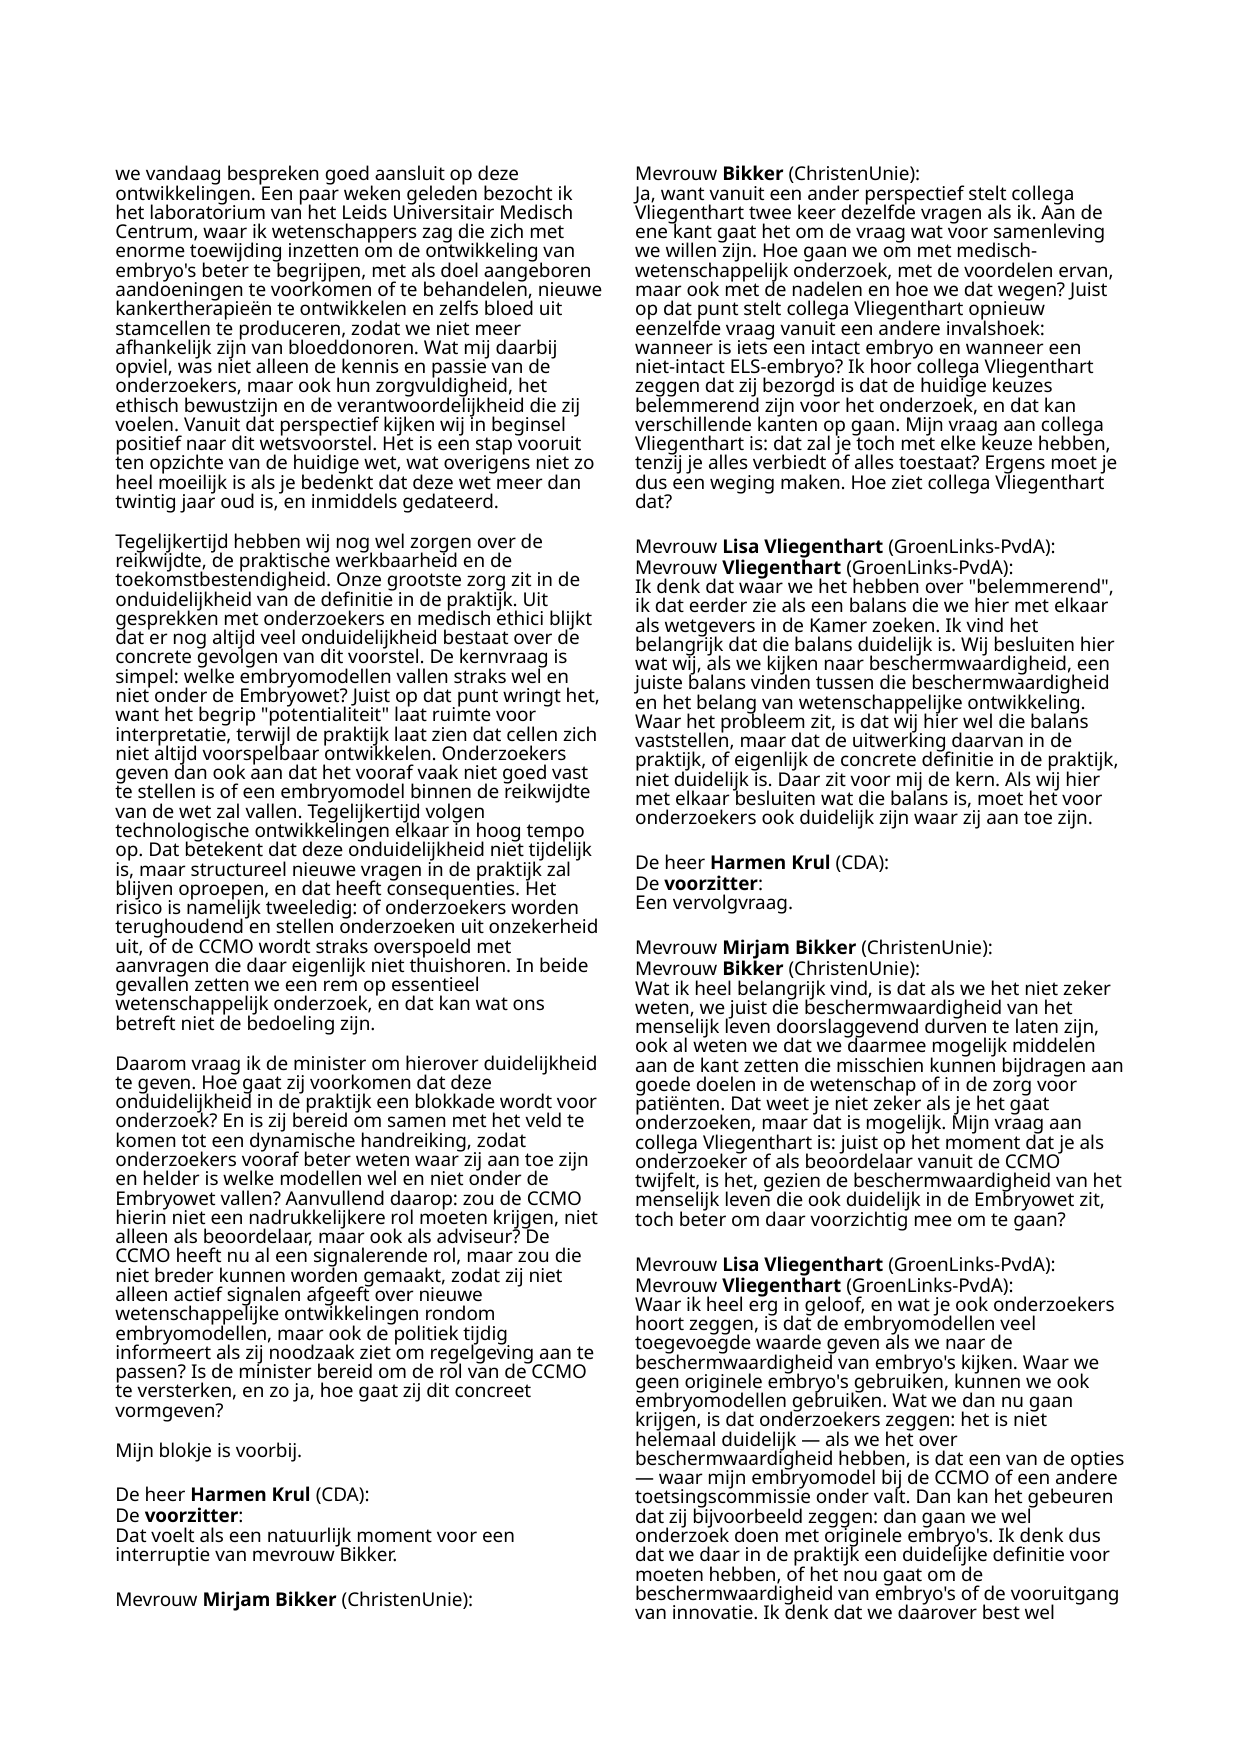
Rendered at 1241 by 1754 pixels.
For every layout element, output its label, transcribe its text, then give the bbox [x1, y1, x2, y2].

text Wat ik heel belangrijk vind, is dat als we het niet zeker weten, we juist die beschermwaardigheid van het menselijk leven doorslaggevend durven te laten zijn, ook al weten we dat we daarmee mogelijk middelen aan de kant zetten die misschien kunnen bijdragen aan goede doelen in de wetenschap of in de zorg voor patiënten. Dat weet je niet zeker als je het gaat onderzoeken, maar dat is mogelijk. Mijn vraag aan collega Vliegenthart is: juist op het moment dat je als onderzoeker of als beoordelaar vanuit de CCMO twijfelt, is het, gezien de beschermwaardigheid van het menselijk leven die ook duidelijk in de Embryowet zit, toch beter om daar voorzichtig mee om te gaan? [635, 979, 1125, 1230]
text Ik denk dat waar we het hebben over "belemmerend", ik dat eerder zie als een balans die we hier met elkaar als wetgevers in de Kamer zoeken. Ik vind het belangrijk dat die balans duidelijk is. Wij besluiten hier wat wij, als we kijken naar beschermwaardigheid, een juiste balans vinden tussen die beschermwaardigheid en het belang van wetenschappelijke ontwikkeling. Waar het probleem zit, is dat wij hier wel die balans vaststellen, maar dat de uitwerking daarvan in de praktijk, of eigenlijk de concrete definitie in de praktijk, niet duidelijk is. Daar zit voor mij de kern. Als wij hier met elkaar besluiten wat die balans is, moet het voor onderzoekers ook duidelijk zijn waar zij aan toe zijn. [635, 578, 1125, 828]
text we vandaag bespreken goed aansluit op deze ontwikkelingen. Een paar weken geleden bezocht ik het laboratorium van het Leids Universitair Medisch Centrum, waar ik wetenschappers zag die zich met enorme toewijding inzetten om de ontwikkeling van embryo's beter te begrijpen, met als doel aangeboren aandoeningen te voorkomen of te behandelen, nieuwe kankertherapieën te ontwikkelen en zelfs bloed uit stamcellen te produceren, zodat we niet meer afhankelijk zijn van bloeddonoren. Wat mij daarbij opviel, was niet alleen de kennis en passie van de onderzoekers, maar ook hun zorgvuldigheid, het ethisch bewustzijn en de verantwoordelijkheid die zij voelen. Vanuit dat perspectief kijken wij in beginsel positief naar dit wetsvoorstel. Het is een stap vooruit ten opzichte van de huidige wet, wat overigens niet zo heel moeilijk is als je bedenkt dat deze wet meer dan twintig jaar oud is, en inmiddels gedateerd. [115, 165, 605, 512]
text Mevrouw Vliegenthart (GroenLinks-PvdA): [635, 1277, 1125, 1296]
text De voorzitter: [115, 1507, 605, 1527]
text Ja, want vanuit een ander perspectief stelt collega Vliegenthart twee keer dezelfde vragen als ik. Aan de ene kant gaat het om de vraag wat voor samenleving we willen zijn. Hoe gaan we om met medisch-wetenschappelijk onderzoek, met de voordelen ervan, maar ook met de nadelen en hoe we dat wegen? Juist op dat punt stelt collega Vliegenthart opnieuw eenzelfde vraag vanuit een andere invalshoek: wanneer is iets een intact embryo en wanneer een niet-intact ELS-embryo? Ik hoor collega Vliegenthart zeggen dat zij bezorgd is dat de huidige keuzes belemmerend zijn voor het onderzoek, en dat kan verschillende kanten op gaan. Mijn vraag aan collega Vliegenthart is: dat zal je toch met elke keuze hebben, tenzij je alles verbiedt of alles toestaat? Ergens moet je dus een weging maken. Hoe ziet collega Vliegenthart dat? [635, 184, 1125, 512]
text Tegelijkertijd hebben wij nog wel zorgen over de reikwijdte, de praktische werkbaarheid en de toekomstbestendigheid. Onze grootste zorg zit in de onduidelijkheid van de definitie in de praktijk. Uit gesprekken met onderzoekers en medisch ethici blijkt dat er nog altijd veel onduidelijkheid bestaat over de concrete gevolgen van dit voorstel. De kernvraag is simpel: welke embryomodellen vallen straks wel en niet onder de Embryowet? Juist op dat punt wringt het, want het begrip "potentialiteit" laat ruimte voor interpretatie, terwijl de praktijk laat zien dat cellen zich niet altijd voorspelbaar ontwikkelen. Onderzoekers geven dan ook aan dat het vooraf vaak niet goed vast te stellen is of een embryomodel binnen de reikwijdte van de wet zal vallen. Tegelijkertijd volgen technologische ontwikkelingen elkaar in hoog tempo op. Dat betekent dat deze onduidelijkheid niet tijdelijk is, maar structureel nieuwe vragen in de praktijk zal blijven oproepen, en dat heeft consequenties. Het risico is namelijk tweeledig: of onderzoekers worden terughoudend en stellen onderzoeken uit onzekerheid uit, of de CCMO wordt straks overspoeld met aanvragen die daar eigenlijk niet thuishoren. In beide gevallen zetten we een rem op essentieel wetenschappelijk onderzoek, en dat kan wat ons betreft niet de bedoeling zijn. [115, 533, 605, 1034]
text De voorzitter: [635, 875, 1125, 894]
text Mijn blokje is voorbij. [115, 1442, 605, 1461]
text Mevrouw Vliegenthart (GroenLinks-PvdA): [635, 559, 1125, 578]
text Mevrouw Lisa Vliegenthart (GroenLinks-PvdA): [635, 1251, 1125, 1277]
text Een vervolgvraag. [635, 894, 1125, 914]
text Mevrouw Bikker (ChristenUnie): [635, 960, 1125, 979]
text De heer Harmen Krul (CDA): [635, 849, 1125, 875]
text De heer Harmen Krul (CDA): [115, 1482, 605, 1507]
text Mevrouw Mirjam Bikker (ChristenUnie): [635, 934, 1125, 960]
text Mevrouw Lisa Vliegenthart (GroenLinks-PvdA): [635, 533, 1125, 559]
text Waar ik heel erg in geloof, en wat je ook onderzoekers hoort zeggen, is dat de embryomodellen veel toegevoegde waarde geven als we naar de beschermwaardigheid van embryo's kijken. Waar we geen originele embryo's gebruiken, kunnen we ook embryomodellen gebruiken. Wat we dan nu gaan krijgen, is dat onderzoekers zeggen: het is niet helemaal duidelijk — als we het over beschermwaardigheid hebben, is dat een van de opties — waar mijn embryomodel bij de CCMO of een andere toetsingscommissie onder valt. Dan kan het gebeuren dat zij bijvoorbeeld zeggen: dan gaan we wel onderzoek doen met originele embryo's. Ik denk dus dat we daar in de praktijk een duidelijke definitie voor moeten hebben, of het nou gaat om de beschermwaardigheid van embryo's of de vooruitgang van innovatie. Ik denk dat we daarover best wel [635, 1296, 1125, 1623]
text Daarom vraag ik de minister om hierover duidelijkheid te geven. Hoe gaat zij voorkomen dat deze onduidelijkheid in de praktijk een blokkade wordt voor onderzoek? En is zij bereid om samen met het veld te komen tot een dynamische handreiking, zodat onderzoekers vooraf beter weten waar zij aan toe zijn en helder is welke modellen wel en niet onder de Embryowet vallen? Aanvullend daarop: zou de CCMO hierin niet een nadrukkelijkere rol moeten krijgen, niet alleen als beoordelaar, maar ook als adviseur? De CCMO heeft nu al een signalerende rol, maar zou die niet breder kunnen worden gemaakt, zodat zij niet alleen actief signalen afgeeft over nieuwe wetenschappelijke ontwikkelingen rondom embryomodellen, maar ook de politiek tijdig informeert als zij noodzaak ziet om regelgeving aan te passen? Is de minister bereid om de rol van de CCMO te versterken, en zo ja, hoe gaat zij dit concreet vormgeven? [115, 1055, 605, 1421]
text Mevrouw Mirjam Bikker (ChristenUnie): [115, 1586, 605, 1612]
text Dat voelt als een natuurlijk moment voor een interruptie van mevrouw Bikker. [115, 1527, 605, 1565]
text Mevrouw Bikker (ChristenUnie): [635, 165, 1125, 184]
